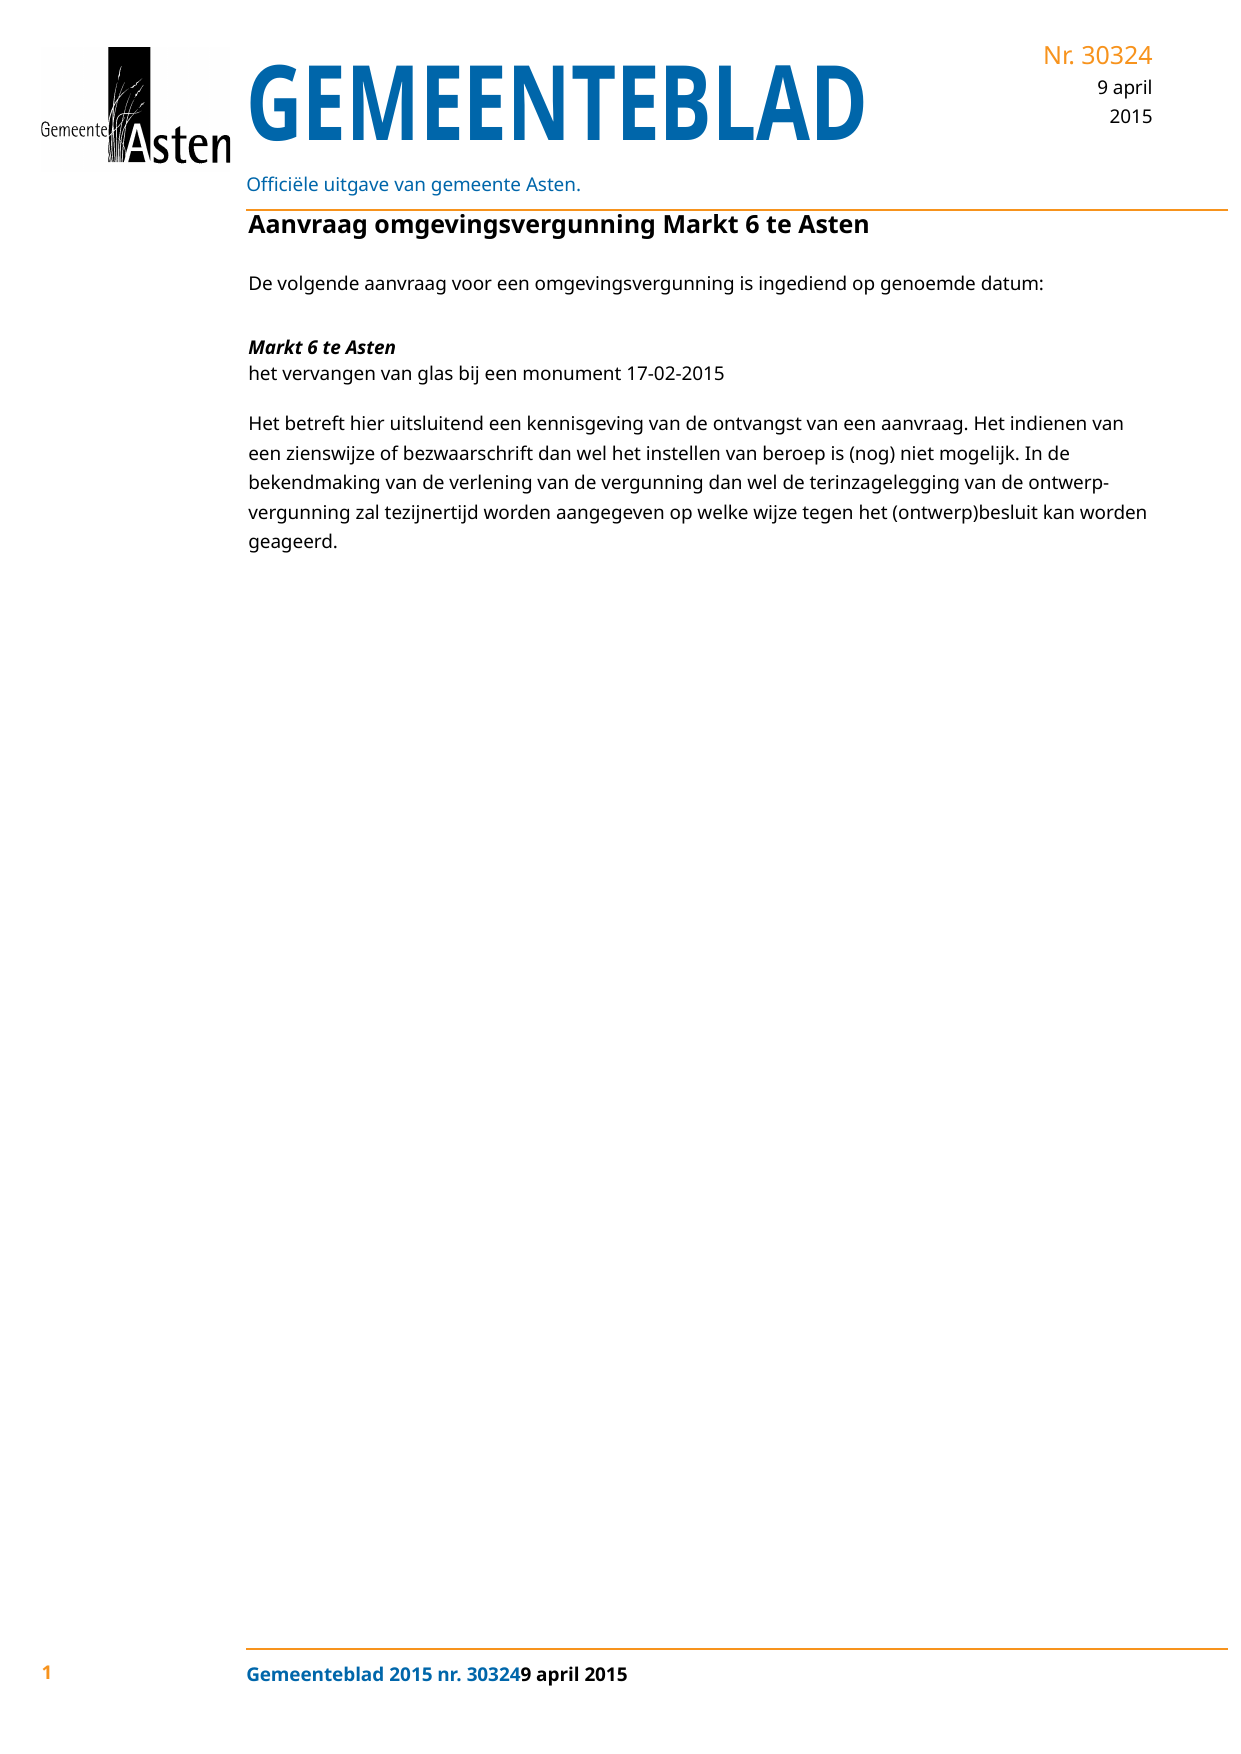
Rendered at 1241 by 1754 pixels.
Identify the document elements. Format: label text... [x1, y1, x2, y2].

text het vervangen van glas bij een monument 17-02-2015 [248, 360, 1152, 386]
text Aanvraag omgevingsvergunning Markt 6 te Asten [248, 211, 1152, 241]
text Het betreft hier uitsluitend een kennisgeving van de ontvangst van een aanvraag. Het indienen van een zienswijze of bezwaarschrift dan wel het instellen van beroep is (nog) niet mogelijk. In de bekendmaking van de verlening van de vergunning dan wel de terinzagelegging van de ontwerp-vergunning zal tezijnertijd worden aangegeven op welke wijze tegen het (ontwerp)besluit kan worden geageerd. [248, 410, 1152, 554]
text De volgende aanvraag voor een omgevingsvergunning is ingediend op genoemde datum: [248, 270, 1152, 296]
text Markt 6 te Asten [248, 334, 1152, 360]
picture [41, 47, 231, 172]
